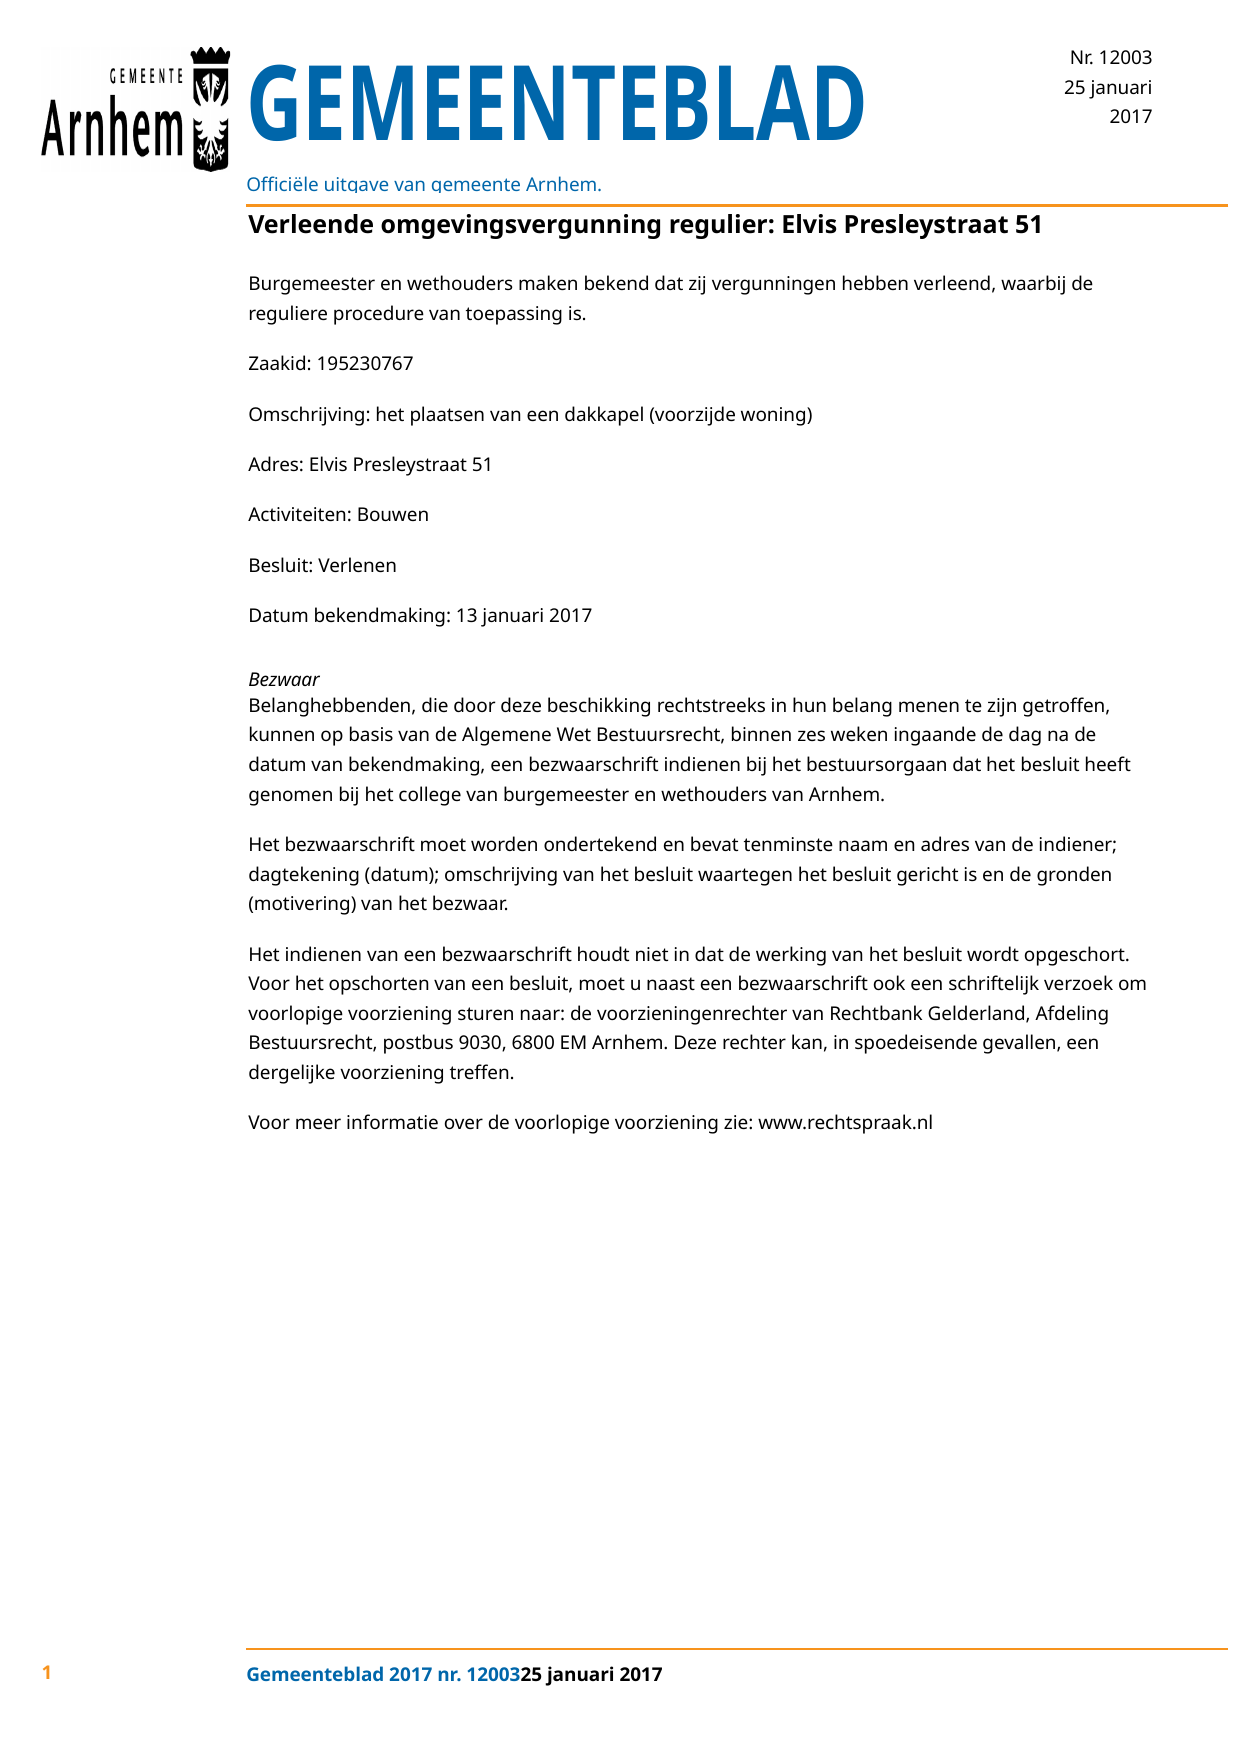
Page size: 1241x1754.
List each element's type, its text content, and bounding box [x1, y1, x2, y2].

text Datum bekendmaking: 13 januari 2017 [248, 602, 1152, 628]
text Omschrijving: het plaatsen van een dakkapel (voorzijde woning) [248, 401, 1152, 426]
text Burgemeester en wethouders maken bekend dat zij vergunningen hebben verleend, waarbij de reguliere procedure van toepassing is. [248, 270, 1152, 326]
text Voor meer informatie over de voorlopige voorziening zie: www.rechtspraak.nl [248, 1109, 1152, 1135]
text Adres: Elvis Presleystraat 51 [248, 451, 1152, 477]
text Bezwaar [248, 666, 1152, 692]
text Het bezwaarschrift moet worden ondertekend en bevat tenminste naam en adres van de indiener; dagtekening (datum); omschrijving van het besluit waartegen het besluit gericht is en de gronden (motivering) van het bezwaar. [248, 831, 1152, 916]
text Activiteiten: Bouwen [248, 502, 1152, 527]
text Het indienen van een bezwaarschrift houdt niet in dat de werking van het besluit wordt opgeschort. Voor het opschorten van een besluit, moet u naast een bezwaarschrift ook een schriftelijk verzoek om voorlopige voorziening sturen naar: de voorzieningenrechter van Rechtbank Gelderland, Afdeling Bestuursrecht, postbus 9030, 6800 EM Arnhem. Deze rechter kan, in spoedeisende gevallen, een dergelijke voorziening treffen. [248, 941, 1152, 1085]
text Belanghebbenden, die door deze beschikking rechtstreeks in hun belang menen te zijn getroffen, kunnen op basis van de Algemene Wet Bestuursrecht, binnen zes weken ingaande de dag na de datum van bekendmaking, een bezwaarschrift indienen bij het bestuursorgaan dat het besluit heeft genomen bij het college van burgemeester en wethouders van Arnhem. [248, 692, 1152, 807]
text Zaakid: 195230767 [248, 350, 1152, 376]
text Besluit: Verlenen [248, 552, 1152, 578]
text Verleende omgevingsvergunning regulier: Elvis Presleystraat 51 [248, 207, 1152, 241]
picture [41, 47, 231, 172]
